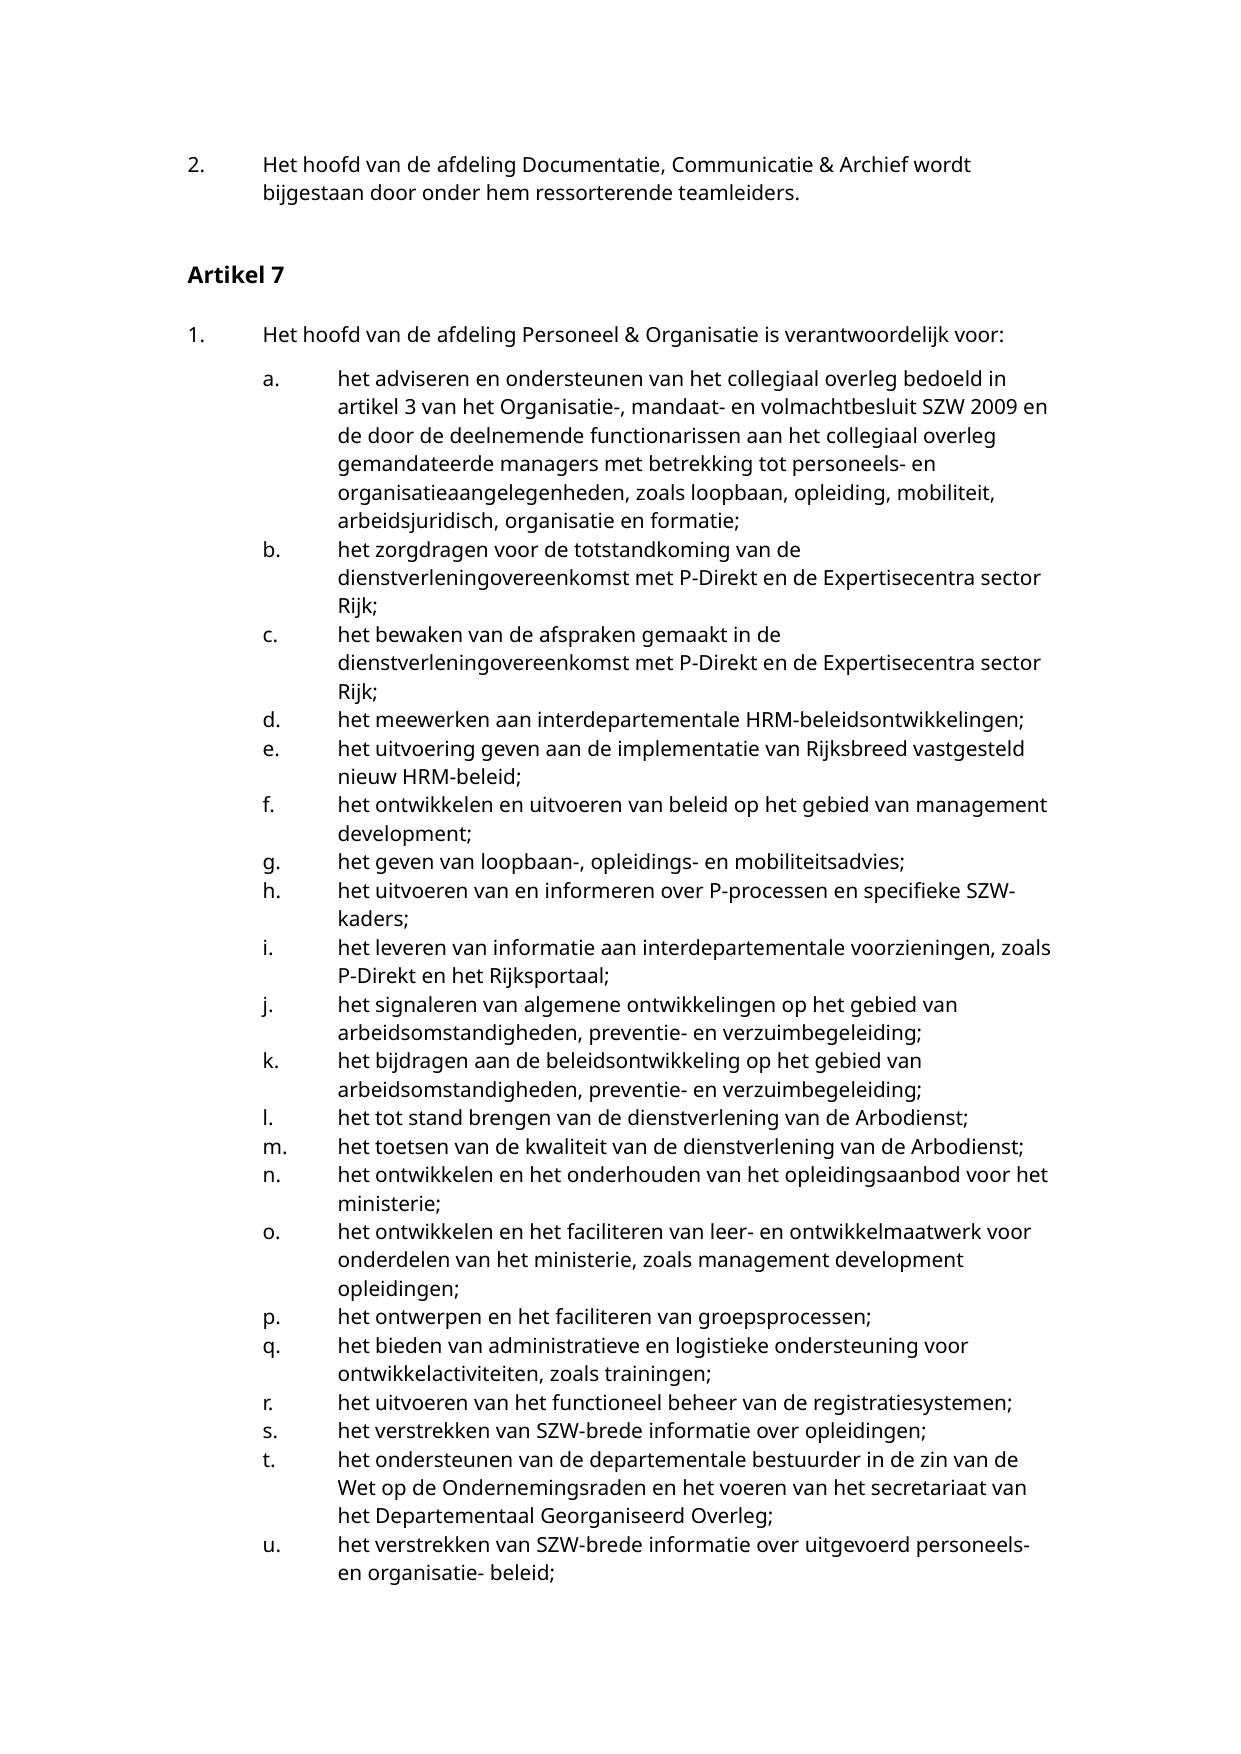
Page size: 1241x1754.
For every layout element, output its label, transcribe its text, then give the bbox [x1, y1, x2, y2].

list het adviseren en ondersteunen van het collegiaal overleg bedoeld in artikel 3 van het Organisatie-, mandaat- en volmachtbesluit SZW 2009 en de door de deelnemende functionarissen aan het collegiaal overleg gemandateerde managers met betrekking tot personeels- en organisatieaangelegenheden, zoals loopbaan, opleiding, mobiliteit, arbeidsjuridisch, organisatie en formatie; [262, 364, 1053, 535]
list het tot stand brengen van de dienstverlening van de Arbodienst; [262, 1103, 1053, 1132]
list Het hoofd van de afdeling Personeel & Organisatie is verantwoordelijk voor: [187, 321, 1053, 349]
list het meewerken aan interdepartementale HRM-beleidsontwikkelingen; [262, 705, 1053, 734]
list het uitvoeren van en informeren over P-processen en specifieke SZW-kaders; [262, 876, 1053, 933]
list het uitvoeren van het functioneel beheer van de registratiesystemen; [262, 1388, 1053, 1416]
list het bieden van administratieve en logistieke ondersteuning voor ontwikkelactiviteiten, zoals trainingen; [262, 1331, 1053, 1388]
list het toetsen van de kwaliteit van de dienstverlening van de Arbodienst; [262, 1132, 1053, 1160]
list het verstrekken van SZW-brede informatie over opleidingen; [262, 1416, 1053, 1445]
list het bijdragen aan de beleidsontwikkeling op het gebied van arbeidsomstandigheden, preventie- en verzuimbegeleiding; [262, 1047, 1053, 1103]
list het ontwikkelen en het faciliteren van leer- en ontwikkelmaatwerk voor onderdelen van het ministerie, zoals management development opleidingen; [262, 1217, 1053, 1302]
list het ontwikkelen en het onderhouden van het opleidingsaanbod voor het ministerie; [262, 1160, 1053, 1217]
list het bewaken van de afspraken gemaakt in de dienstverleningovereenkomst met P-Direkt en de Expertisecentra sector Rijk; [262, 620, 1053, 705]
subtitle Artikel 7 [187, 259, 1053, 291]
list Het hoofd van de afdeling Documentatie, Communicatie & Archief wordt bijgestaan door onder hem ressorterende teamleiders. [187, 150, 1053, 207]
list het verstrekken van SZW-brede informatie over uitgevoerd personeels- en organisatie- beleid; [262, 1530, 1053, 1587]
list het uitvoering geven aan de implementatie van Rijksbreed vastgesteld nieuw HRM-beleid; [262, 734, 1053, 791]
list het ontwikkelen en uitvoeren van beleid op het gebied van management development; [262, 791, 1053, 847]
list het ontwerpen en het faciliteren van groepsprocessen; [262, 1302, 1053, 1331]
list het zorgdragen voor de totstandkoming van de dienstverleningovereenkomst met P-Direkt en de Expertisecentra sector Rijk; [262, 535, 1053, 620]
list het signaleren van algemene ontwikkelingen op het gebied van arbeidsomstandigheden, preventie- en verzuimbegeleiding; [262, 990, 1053, 1047]
list het leveren van informatie aan interdepartementale voorzieningen, zoals P-Direkt en het Rijksportaal; [262, 933, 1053, 990]
list het geven van loopbaan-, opleidings- en mobiliteitsadvies; [262, 847, 1053, 876]
list het ondersteunen van de departementale bestuurder in de zin van de Wet op de Ondernemingsraden en het voeren van het secretariaat van het Departementaal Georganiseerd Overleg; [262, 1445, 1053, 1530]
